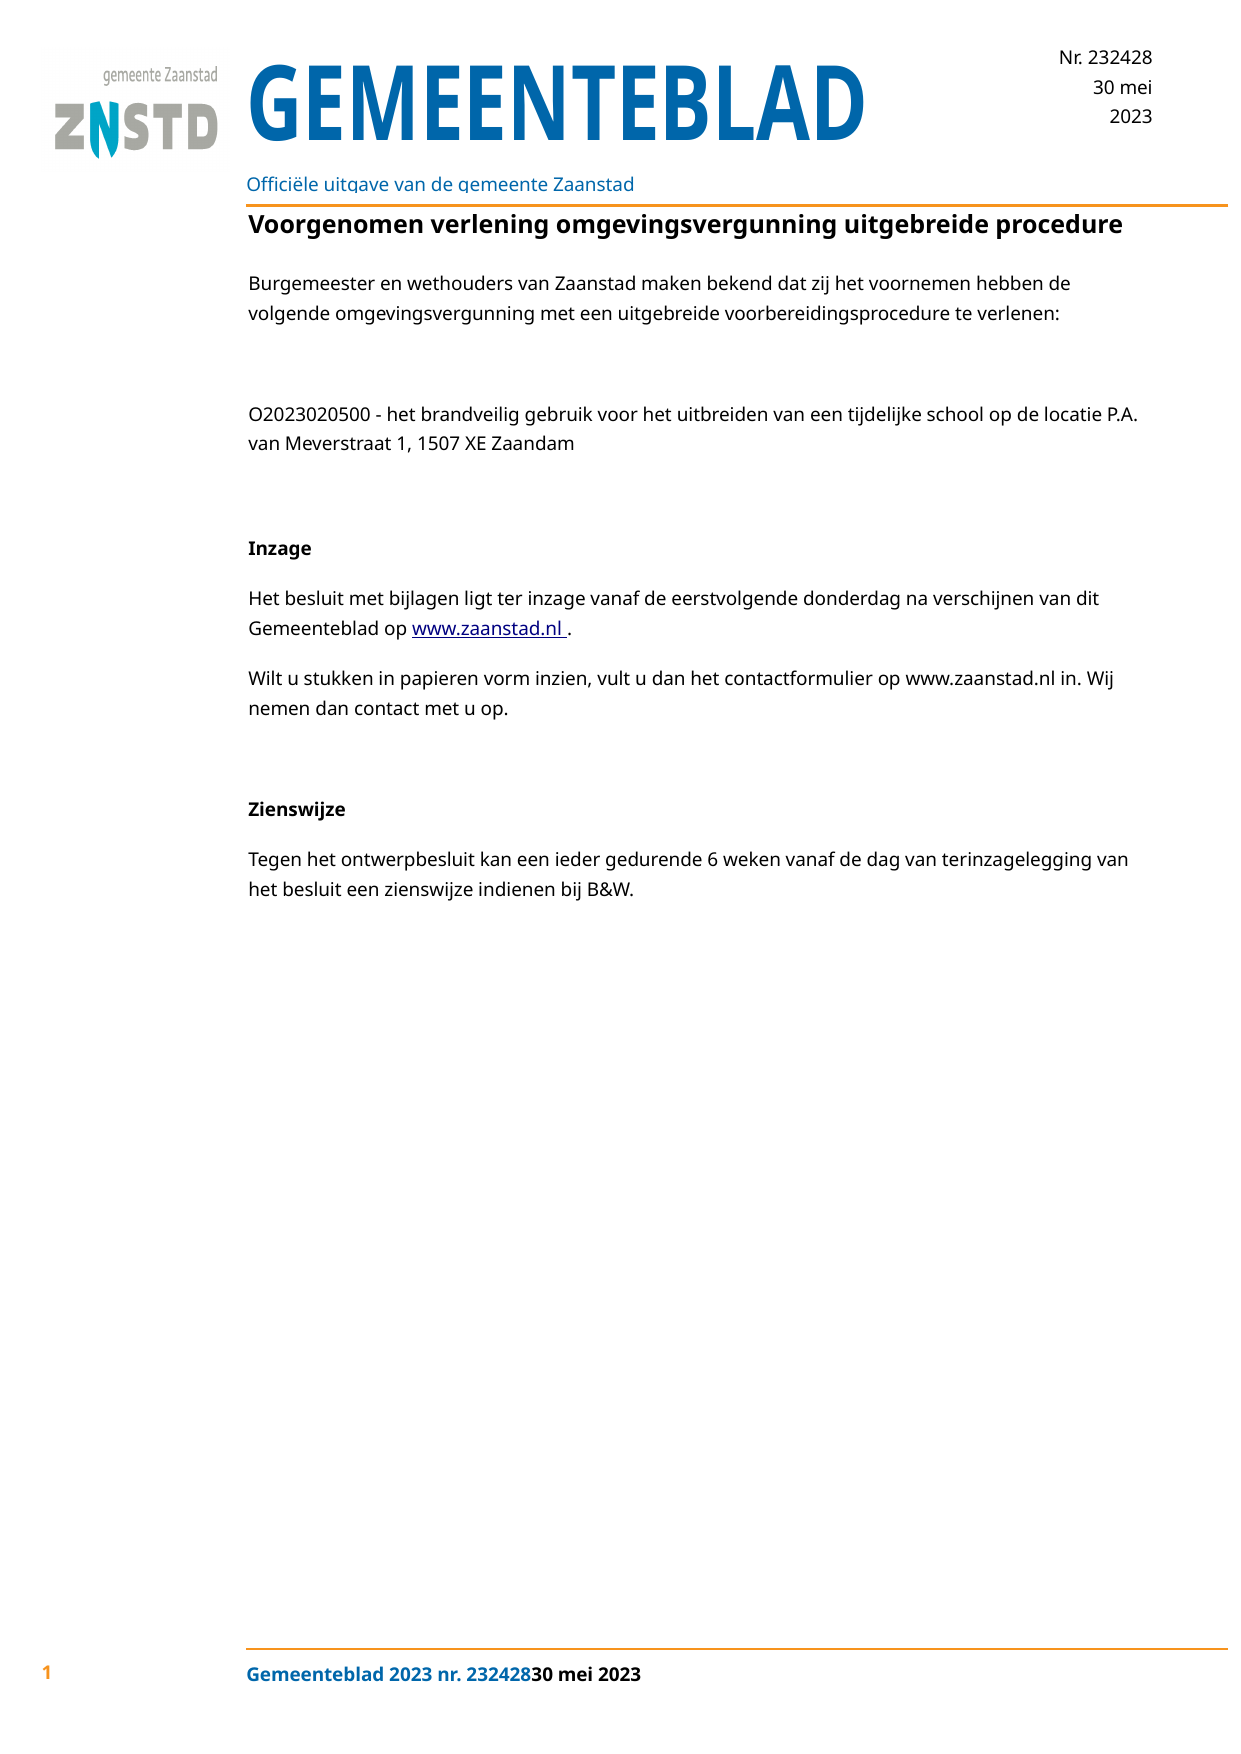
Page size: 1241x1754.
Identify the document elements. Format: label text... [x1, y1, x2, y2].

text O2023020500 - het brandveilig gebruik voor het uitbreiden van een tijdelijke school op de locatie P.A. van Meverstraat 1, 1507 XE Zaandam [248, 401, 1152, 456]
text Voorgenomen verlening omgevingsvergunning uitgebreide procedure [248, 207, 1152, 241]
text Inzage [248, 535, 1152, 561]
picture [41, 47, 231, 172]
text Wilt u stukken in papieren vorm inzien, vult u dan het contactformulier op www.zaanstad.nl in. Wij nemen dan contact met u op. [248, 666, 1152, 721]
text Het besluit met bijlagen ligt ter inzage vanaf de eerstvolgende donderdag na verschijnen van dit Gemeenteblad op www.zaanstad.nl . [248, 586, 1152, 641]
text Burgemeester en wethouders van Zaanstad maken bekend dat zij het voornemen hebben de volgende omgevingsvergunning met een uitgebreide voorbereidingsprocedure te verlenen: [248, 270, 1152, 326]
text Tegen het ontwerpbesluit kan een ieder gedurende 6 weken vanaf de dag van terinzagelegging van het besluit een zienswijze indienen bij B&W. [248, 846, 1152, 902]
text Zienswijze [248, 796, 1152, 822]
text ﻿ [248, 481, 1152, 510]
